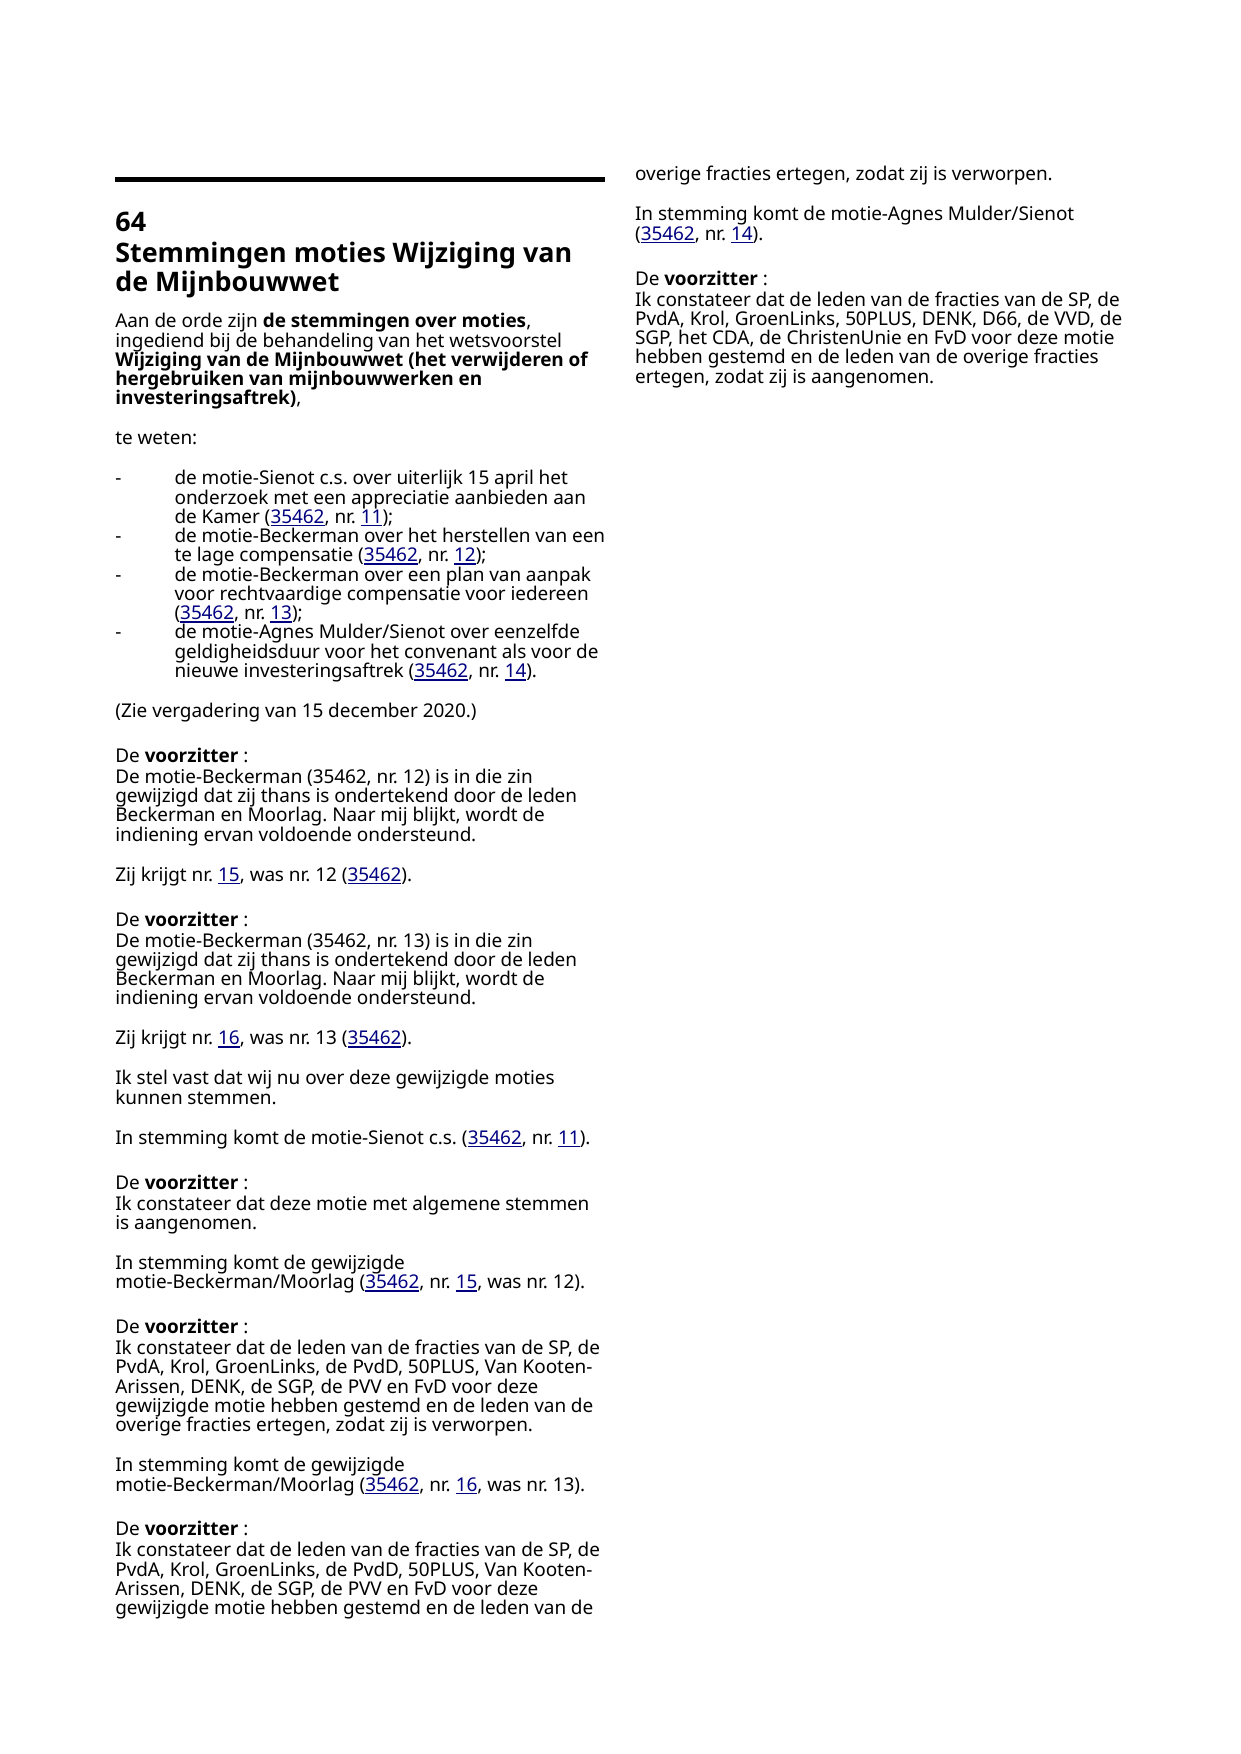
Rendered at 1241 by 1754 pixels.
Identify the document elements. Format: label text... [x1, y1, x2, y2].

text Zij krijgt nr. 16, was nr. 13 (35462). [115, 1029, 605, 1049]
text In stemming komt de motie-Sienot c.s. (35462, nr. 11). [115, 1129, 605, 1148]
text (Zie vergadering van 15 december 2020.) [115, 702, 605, 721]
text overige fracties ertegen, zodat zij is verworpen. [635, 165, 1125, 184]
text De voorzitter : [115, 742, 605, 768]
text Ik constateer dat de leden van de fracties van de SP, de PvdA, Krol, GroenLinks, de PvdD, 50PLUS, Van Kooten-Arissen, DENK, de SGP, de PVV en FvD voor deze gewijzigde motie hebben gestemd en de leden van de overige fracties ertegen, zodat zij is verworpen. [115, 1339, 605, 1435]
list de motie-Sienot c.s. over uiterlijk 15 april het onderzoek met een appreciatie aanbieden aan de Kamer (35462, nr. 11); [115, 469, 605, 527]
text De voorzitter : [115, 1516, 605, 1541]
text Ik stel vast dat wij nu over deze gewijzigde moties kunnen stemmen. [115, 1069, 605, 1108]
text De voorzitter : [115, 906, 605, 932]
text Ik constateer dat de leden van de fracties van de SP, de PvdA, Krol, GroenLinks, de PvdD, 50PLUS, Van Kooten-Arissen, DENK, de SGP, de PVV en FvD voor deze gewijzigde motie hebben gestemd en de leden van de [115, 1541, 605, 1618]
text Stemmingen moties Wijziging van de Mijnbouwwet [115, 239, 605, 312]
text De motie-Beckerman (35462, nr. 13) is in die zin gewijzigd dat zij thans is ondertekend door de leden Beckerman en Moorlag. Naar mij blijkt, wordt de indiening ervan voldoende ondersteund. [115, 932, 605, 1009]
list de motie-Agnes Mulder/Sienot over eenzelfde geldigheidsduur voor het convenant als voor de nieuwe investeringsaftrek (35462, nr. 14). [115, 623, 605, 681]
text Zij krijgt nr. 15, was nr. 12 (35462). [115, 866, 605, 885]
text De voorzitter : [115, 1169, 605, 1194]
text In stemming komt de gewijzigde motie-Beckerman/Moorlag (35462, nr. 15, was nr. 12). [115, 1254, 605, 1292]
text De motie-Beckerman (35462, nr. 12) is in die zin gewijzigd dat zij thans is ondertekend door de leden Beckerman en Moorlag. Naar mij blijkt, wordt de indiening ervan voldoende ondersteund. [115, 768, 605, 845]
list de motie-Beckerman over een plan van aanpak voor rechtvaardige compensatie voor iedereen (35462, nr. 13); [115, 566, 605, 623]
text De voorzitter : [635, 265, 1125, 291]
text te weten: [115, 429, 605, 449]
text In stemming komt de gewijzigde motie-Beckerman/Moorlag (35462, nr. 16, was nr. 13). [115, 1456, 605, 1495]
list de motie-Beckerman over het herstellen van een te lage compensatie (35462, nr. 12); [115, 527, 605, 566]
text Aan de orde zijn de stemmingen over moties, ingediend bij de behandeling van het wetsvoorstel Wijziging van de Mijnbouwwet (het verwijderen of hergebruiken van mijnbouwwerken en investeringsaftrek), [115, 312, 605, 409]
text In stemming komt de motie-Agnes Mulder/Sienot (35462, nr. 14). [635, 205, 1125, 244]
text Ik constateer dat de leden van de fracties van de SP, de PvdA, Krol, GroenLinks, 50PLUS, DENK, D66, de VVD, de SGP, het CDA, de ChristenUnie en FvD voor deze motie hebben gestemd en de leden van de overige fracties ertegen, zodat zij is aangenomen. [635, 291, 1125, 387]
text De voorzitter : [115, 1313, 605, 1339]
text Ik constateer dat deze motie met algemene stemmen is aangenomen. [115, 1194, 605, 1233]
text 64 [115, 203, 605, 239]
